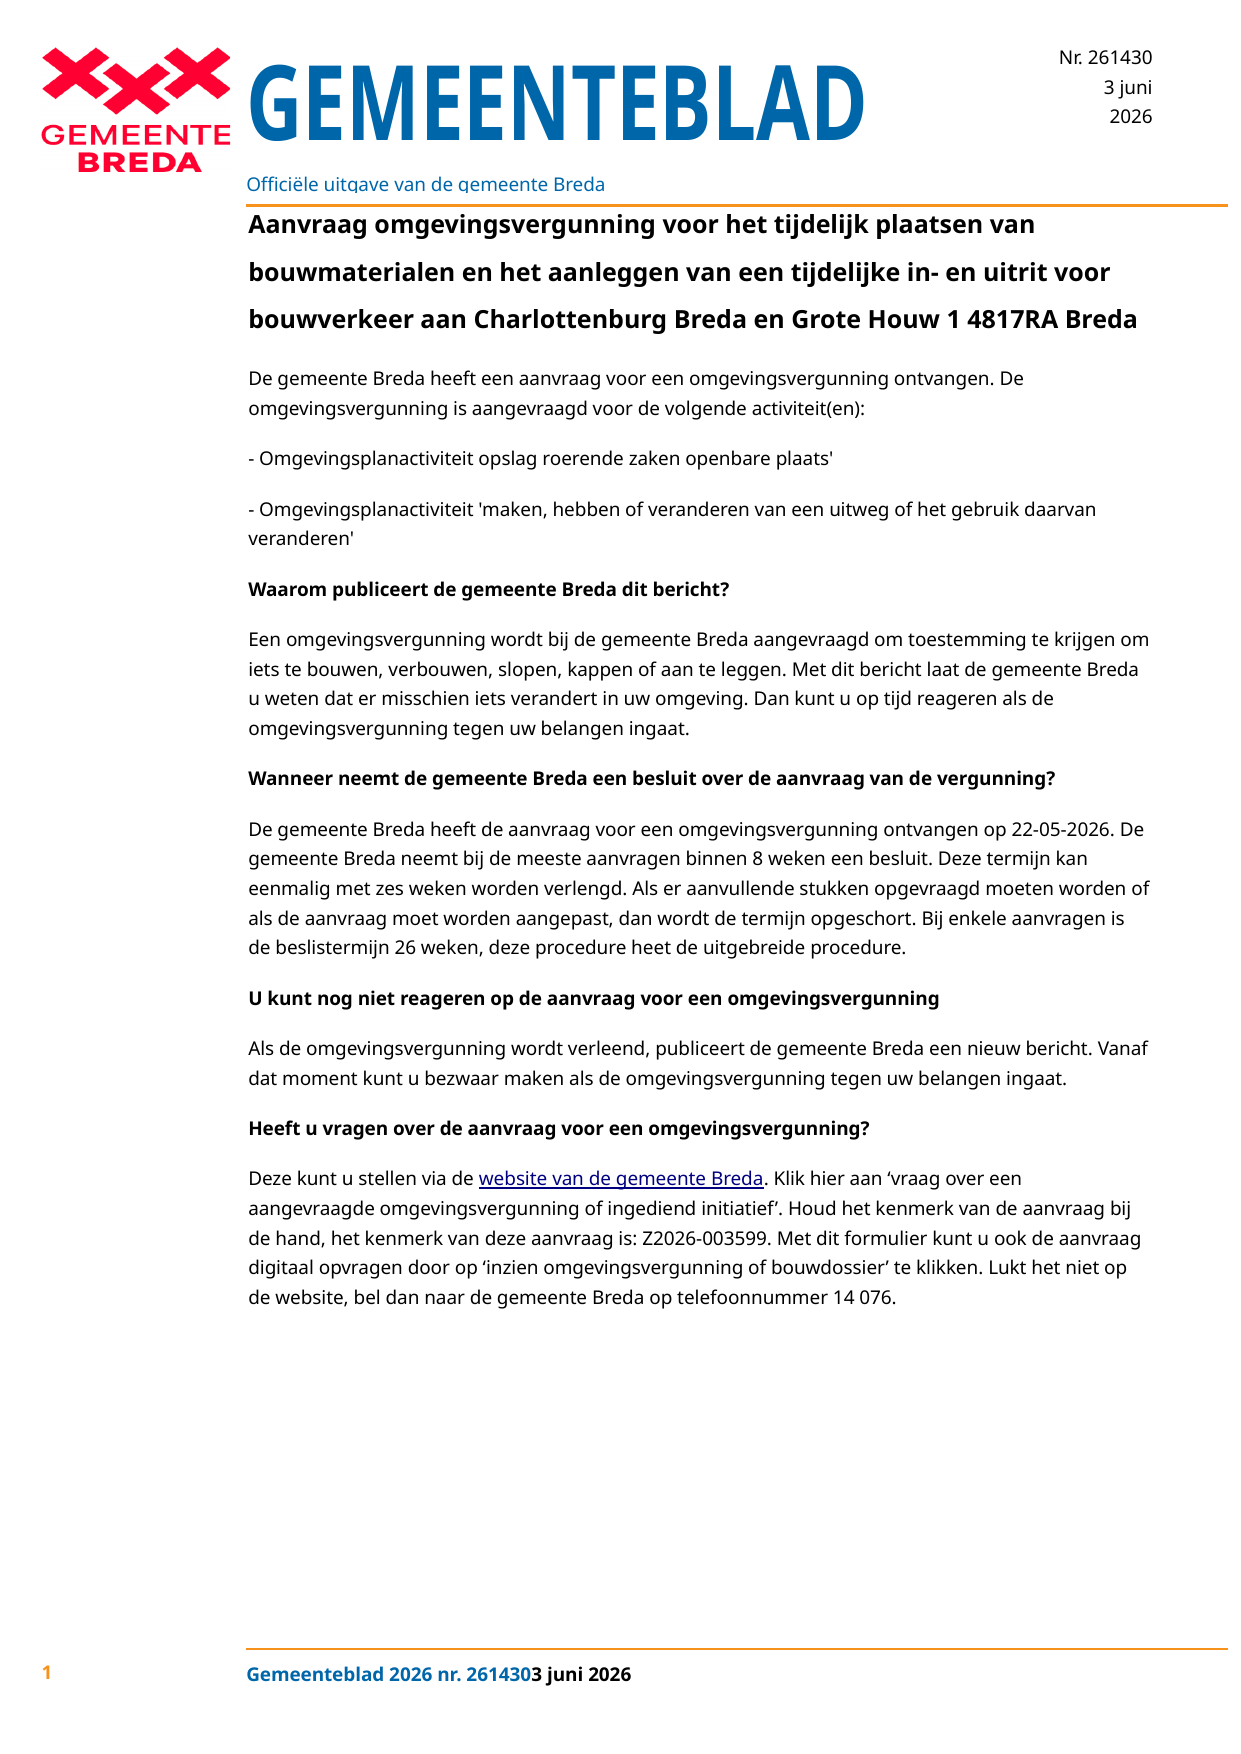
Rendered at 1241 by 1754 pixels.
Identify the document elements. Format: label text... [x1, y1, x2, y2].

text U kunt nog niet reageren op de aanvraag voor een omgevingsvergunning [248, 985, 1152, 1010]
text De gemeente Breda heeft een aanvraag voor een omgevingsvergunning ontvangen. De omgevingsvergunning is aangevraagd voor de volgende activiteit(en): [248, 366, 1152, 421]
text Heeft u vragen over de aanvraag voor een omgevingsvergunning? [248, 1115, 1152, 1141]
text De gemeente Breda heeft de aanvraag voor een omgevingsvergunning ontvangen op 22-05-2026. De gemeente Breda neemt bij de meeste aanvragen binnen 8 weken een besluit. Deze termijn kan eenmalig met zes weken worden verlengd. Als er aanvullende stukken opgevraagd moeten worden of als de aanvraag moet worden aangepast, dan wordt de termijn opgeschort. Bij enkele aanvragen is de beslistermijn 26 weken, deze procedure heet de uitgebreide procedure. [248, 816, 1152, 960]
picture [41, 47, 231, 172]
text Wanneer neemt de gemeente Breda een besluit over de aanvraag van de vergunning? [248, 766, 1152, 791]
text Een omgevingsvergunning wordt bij de gemeente Breda aangevraagd om toestemming te krijgen om iets te bouwen, verbouwen, slopen, kappen of aan te leggen. Met dit bericht laat de gemeente Breda u weten dat er misschien iets verandert in uw omgeving. Dan kunt u op tijd reageren als de omgevingsvergunning tegen uw belangen ingaat. [248, 626, 1152, 741]
text Als de omgevingsvergunning wordt verleend, publiceert de gemeente Breda een nieuw bericht. Vanaf dat moment kunt u bezwaar maken als de omgevingsvergunning tegen uw belangen ingaat. [248, 1035, 1152, 1090]
text - Omgevingsplanactiviteit 'maken, hebben of veranderen van een uitweg of het gebruik daarvan veranderen' [248, 496, 1152, 551]
text Aanvraag omgevingsvergunning voor het tijdelijk plaatsen van bouwmaterialen en het aanleggen van een tijdelijke in- en uitrit voor bouwverkeer aan Charlottenburg Breda en Grote Houw 1 4817RA Breda [248, 207, 1152, 336]
text - Omgevingsplanactiviteit opslag roerende zaken openbare plaats' [248, 446, 1152, 471]
text Deze kunt u stellen via de website van de gemeente Breda. Klik hier aan ‘vraag over een aangevraagde omgevingsvergunning of ingediend initiatief’. Houd het kenmerk van de aanvraag bij de hand, het kenmerk van deze aanvraag is: Z2026-003599. Met dit formulier kunt u ook de aanvraag digitaal opvragen door op ‘inzien omgevingsvergunning of bouwdossier’ te klikken. Lukt het niet op de website, bel dan naar de gemeente Breda op telefoonnummer 14 076. [248, 1166, 1152, 1309]
text Waarom publiceert de gemeente Breda dit bericht? [248, 576, 1152, 602]
